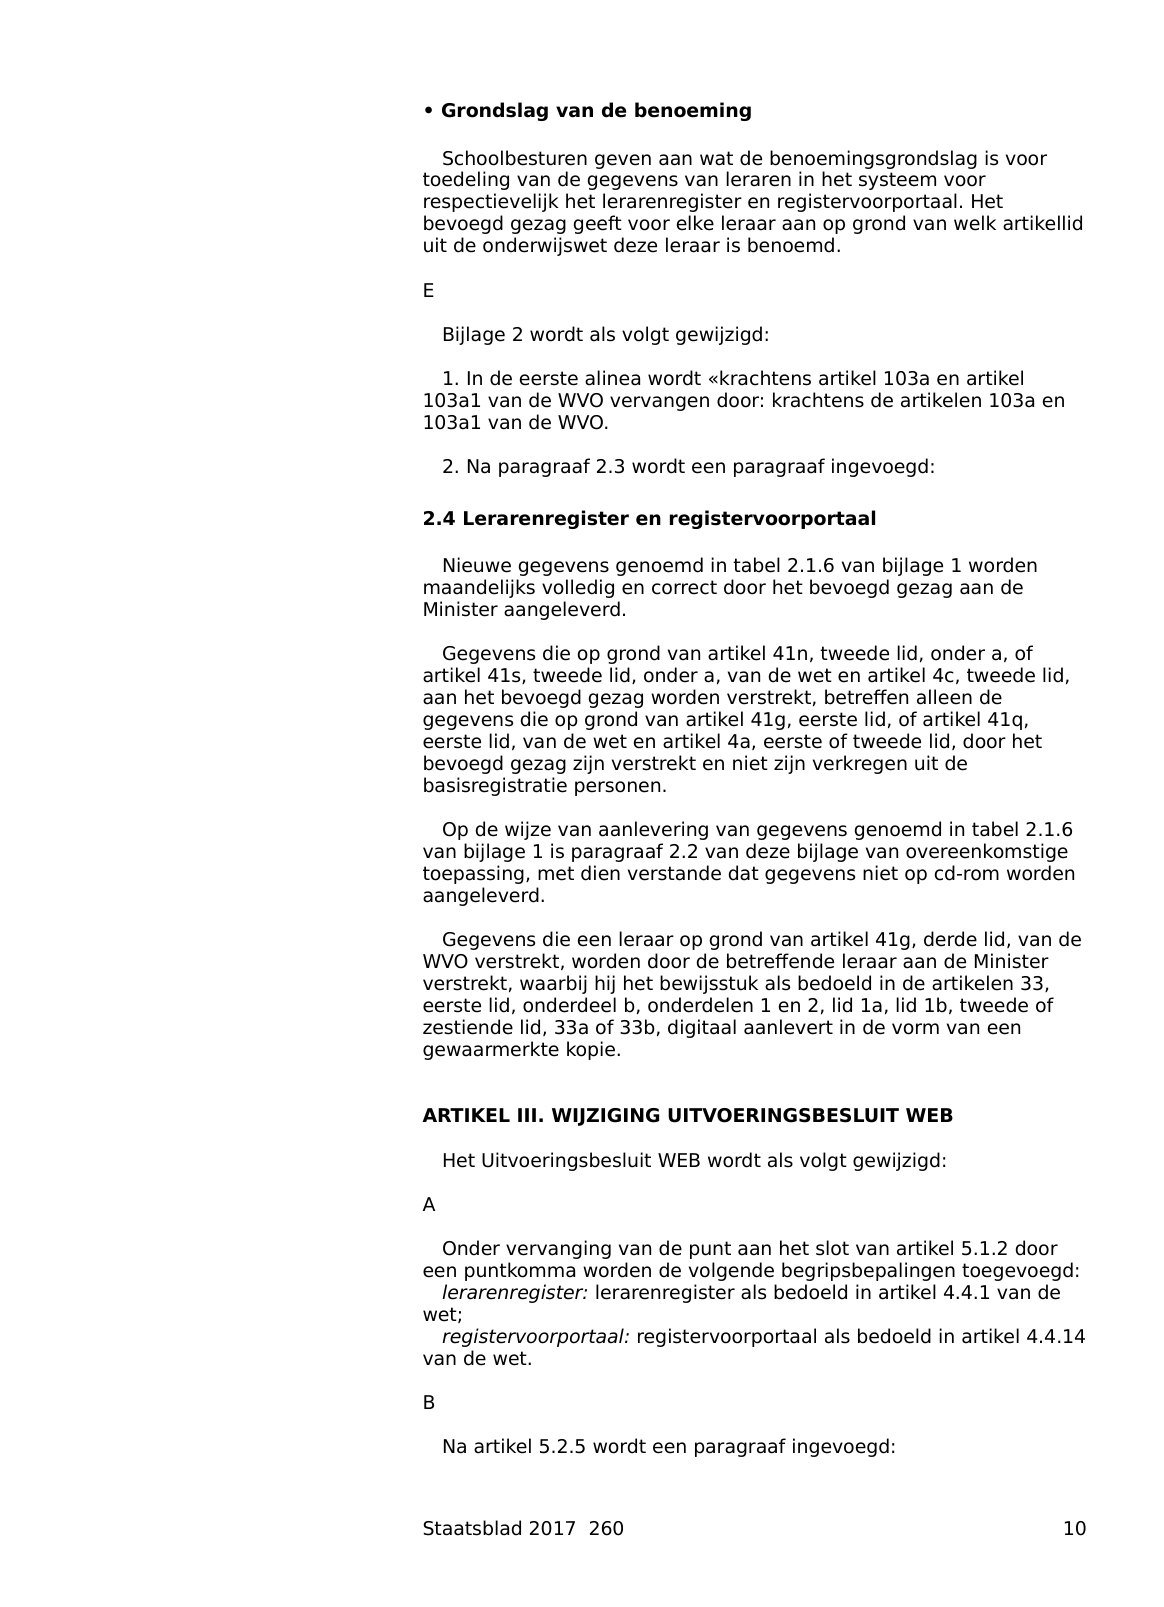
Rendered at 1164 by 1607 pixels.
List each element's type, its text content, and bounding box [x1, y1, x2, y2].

text lerarenregister: lerarenregister als bedoeld in artikel 4.4.1 van de wet; [422, 1282, 1087, 1326]
subtitle 2.4 Lerarenregister en registervoorportaal [422, 508, 1087, 530]
text Schoolbesturen geven aan wat de benoemingsgrondslag is voor toedeling van de gegevens van leraren in het systeem voor respectievelijk het lerarenregister en registervoorportaal. Het bevoegd gezag geeft voor elke leraar aan op grond van welk artikellid uit de onderwijswet deze leraar is benoemd. [422, 147, 1087, 257]
text Op de wijze van aanlevering van gegevens genoemd in tabel 2.1.6 van bijlage 1 is paragraaf 2.2 van deze bijlage van overeenkomstige toepassing, met dien verstande dat gegevens niet op cd-rom worden aangeleverd. [422, 819, 1087, 907]
subtitle ARTIKEL III. WIJZIGING UITVOERINGSBESLUIT WEB [422, 1105, 1087, 1127]
subtitle • Grondslag van de benoeming [422, 100, 1087, 122]
text Het Uitvoeringsbesluit WEB wordt als volgt gewijzigd: [422, 1149, 1087, 1172]
text Nieuwe gegevens genoemd in tabel 2.1.6 van bijlage 1 worden maandelijks volledig en correct door het bevoegd gezag aan de Minister aangeleverd. [422, 555, 1087, 621]
text Bijlage 2 wordt als volgt gewijzigd: [422, 324, 1087, 346]
text Gegevens die op grond van artikel 41n, tweede lid, onder a, of artikel 41s, tweede lid, onder a, van de wet en artikel 4c, tweede lid, aan het bevoegd gezag worden verstrekt, betreffen alleen de gegevens die op grond van artikel 41g, eerste lid, of artikel 41q, eerste lid, van de wet en artikel 4a, eerste of tweede lid, door het bevoegd gezag zijn verstrekt en niet zijn verkregen uit de basisregistratie personen. [422, 643, 1087, 797]
text Na artikel 5.2.5 wordt een paragraaf ingevoegd: [422, 1436, 1087, 1458]
text Onder vervanging van de punt aan het slot van artikel 5.1.2 door een puntkomma worden de volgende begripsbepalingen toegevoegd: [422, 1238, 1087, 1282]
text registervoorportaal: registervoorportaal als bedoeld in artikel 4.4.14 van de wet. [422, 1326, 1087, 1370]
text 2. Na paragraaf 2.3 wordt een paragraaf ingevoegd: [422, 456, 1087, 478]
text E [422, 279, 1087, 301]
text A [422, 1194, 1087, 1216]
text Gegevens die een leraar op grond van artikel 41g, derde lid, van de WVO verstrekt, worden door de betreffende leraar aan de Minister verstrekt, waarbij hij het bewijsstuk als bedoeld in de artikelen 33, eerste lid, onderdeel b, onderdelen 1 en 2, lid 1a, lid 1b, tweede of zestiende lid, 33a of 33b, digitaal aanlevert in de vorm van een gewaarmerkte kopie. [422, 929, 1087, 1061]
text B [422, 1392, 1087, 1414]
text 1. In de eerste alinea wordt «krachtens artikel 103a en artikel 103a1 van de WVO vervangen door: krachtens de artikelen 103a en 103a1 van de WVO. [422, 368, 1087, 434]
